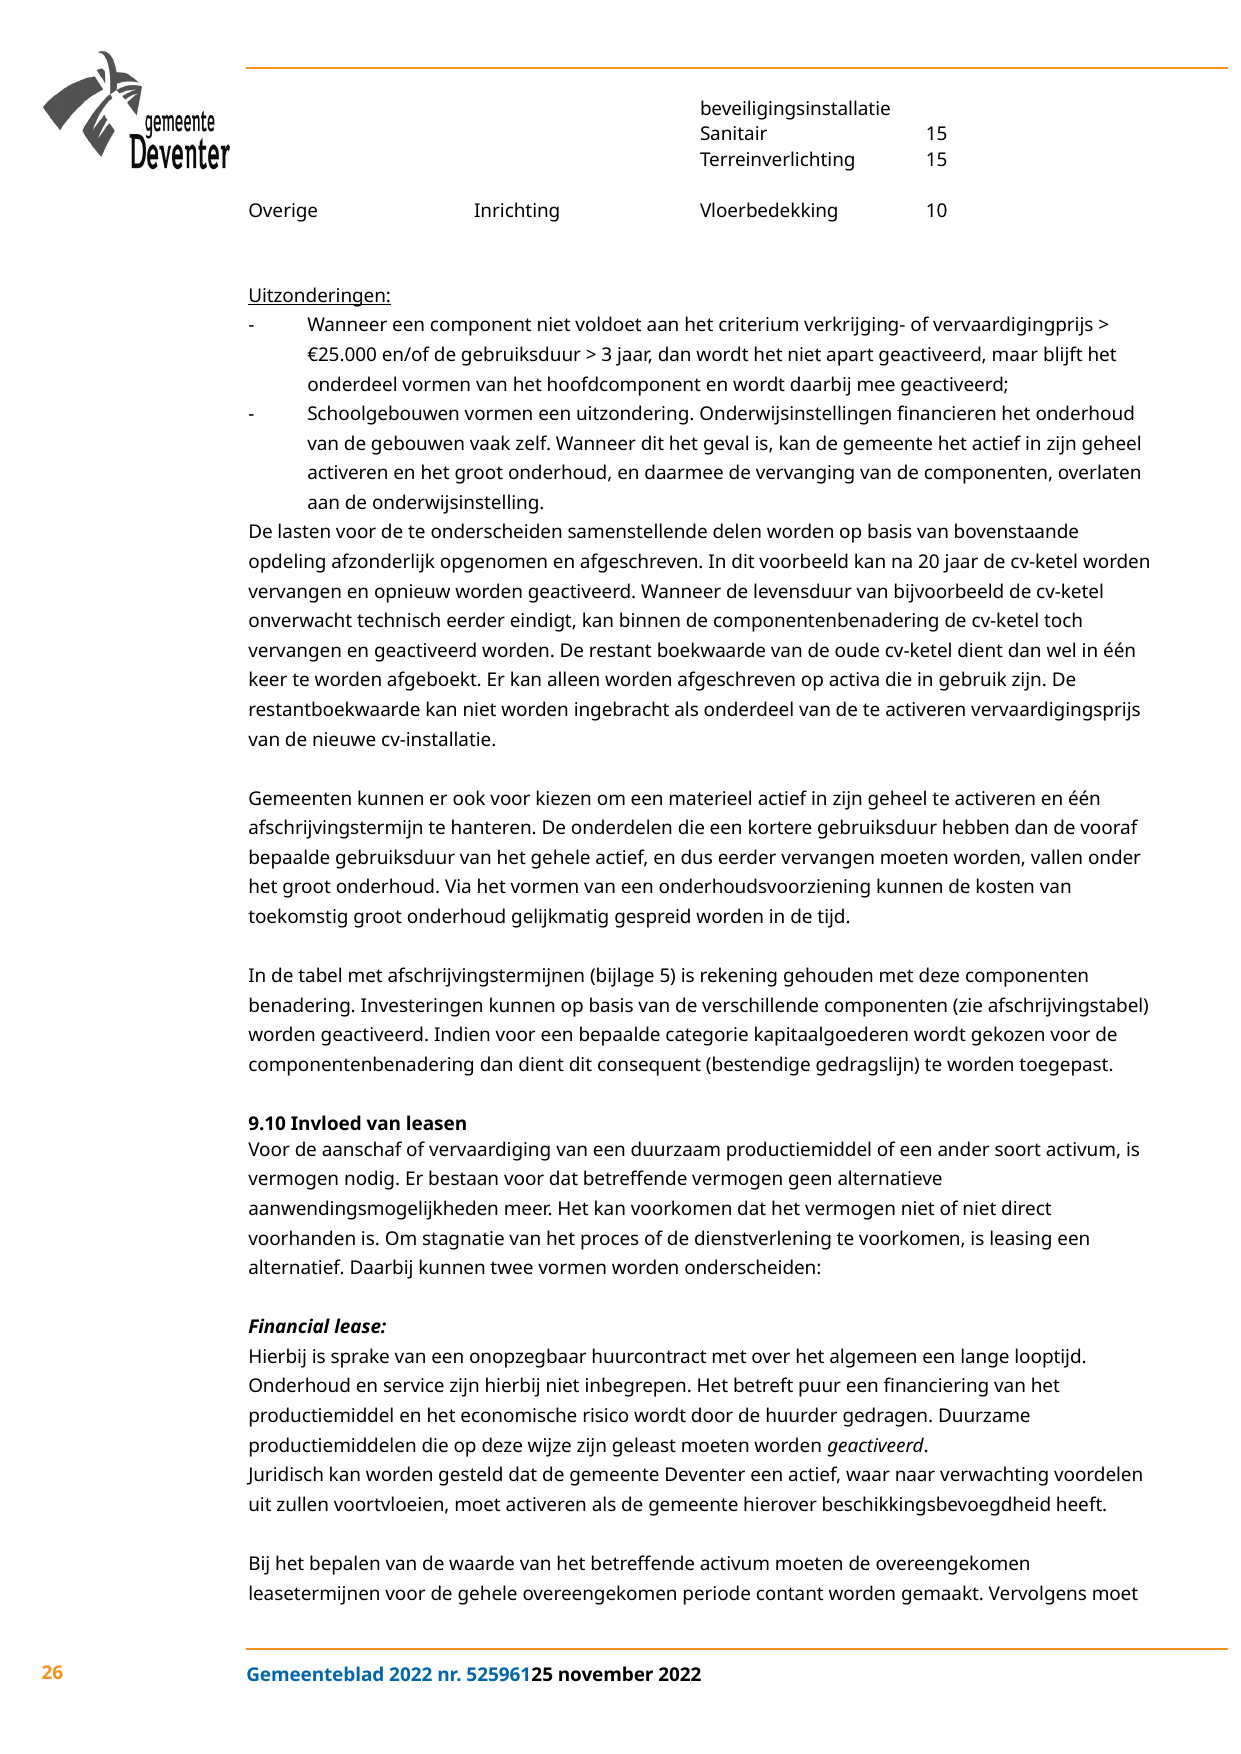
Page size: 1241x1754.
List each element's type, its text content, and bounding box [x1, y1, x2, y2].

table_cell [926, 172, 1152, 198]
list Wanneer een component niet voldoet aan het criterium verkrijging- of vervaardigingprijs > €25.000 en/of de gebruiksduur > 3 jaar, dan wordt het niet apart geactiveerd, maar blijft het onderdeel vormen van het hoofdcomponent en wordt daarbij mee geactiveerd; [248, 312, 1152, 396]
text Voor de aanschaf of vervaardiging van een duurzaam productiemiddel of een ander soort activum, is vermogen nodig. Er bestaan voor dat betreffende vermogen geen alternatieve aanwendingsmogelijkheden meer. Het kan voorkomen dat het vermogen niet of niet direct voorhanden is. Om stagnatie van het proces of de dienstverlening te voorkomen, is leasing een alternatief. Daarbij kunnen twee vormen worden onderscheiden: [248, 1136, 1152, 1280]
table_cell [248, 95, 474, 198]
table_cell [700, 224, 926, 249]
table_cell [700, 172, 926, 198]
text Juridisch kan worden gesteld dat de gemeente Deventer een actief, waar naar verwachting voordelen uit zullen voortvloeien, moet activeren als de gemeente hierover beschikkingsbevoegdheid heeft. [248, 1461, 1152, 1517]
table_cell Terreinverlichting [700, 146, 926, 172]
table_cell beveiligingsinstallatie [700, 95, 926, 121]
table_cell 10 [926, 198, 1152, 223]
table_cell Inrichting [474, 198, 700, 249]
table_cell [926, 95, 1152, 121]
text Gemeenten kunnen er ook voor kiezen om een materieel actief in zijn geheel te activeren en één afschrijvingstermijn te hanteren. De onderdelen die een kortere gebruiksduur hebben dan de vooraf bepaalde gebruiksduur van het gehele actief, en dus eerder vervangen moeten worden, vallen onder het groot onderhoud. Via het vormen van een onderhoudsvoorziening kunnen de kosten van toekomstig groot onderhoud gelijkmatig gespreid worden in de tijd. [248, 785, 1152, 929]
table_cell 15 [926, 146, 1152, 172]
list Schoolgebouwen vormen een uitzondering. Onderwijsinstellingen financieren het onderhoud van de gebouwen vaak zelf. Wanneer dit het geval is, kan de gemeente het actief in zijn geheel activeren en het groot onderhoud, en daarmee de vervanging van de componenten, overlaten aan de onderwijsinstelling. [248, 400, 1152, 515]
text In de tabel met afschrijvingstermijnen (bijlage 5) is rekening gehouden met deze componenten benadering. Investeringen kunnen op basis van de verschillende componenten (zie afschrijvingstabel) worden geactiveerd. Indien voor een bepaalde categorie kapitaalgoederen wordt gekozen voor de componentenbenadering dan dient dit consequent (bestendige gedragslijn) te worden toegepast. [248, 962, 1152, 1077]
text Uitzonderingen: [248, 282, 1152, 308]
table_cell 15 [926, 121, 1152, 146]
picture [41, 47, 231, 172]
text 9.10 Invloed van leasen [248, 1110, 1152, 1136]
table_cell [474, 95, 700, 198]
table_cell Vloerbedekking [700, 198, 926, 223]
text Bij het bepalen van de waarde van het betreffende activum moeten de overeengekomen leasetermijnen voor de gehele overeengekomen periode contant worden gemaakt. Vervolgens moet [248, 1550, 1152, 1606]
table_cell [926, 224, 1152, 249]
table_cell Sanitair [700, 121, 926, 146]
text De lasten voor de te onderscheiden samenstellende delen worden op basis van bovenstaande opdeling afzonderlijk opgenomen en afgeschreven. In dit voorbeeld kan na 20 jaar de cv-ketel worden vervangen en opnieuw worden geactiveerd. Wanneer de levensduur van bijvoorbeeld de cv-ketel onverwacht technisch eerder eindigt, kan binnen de componentenbenadering de cv-ketel toch vervangen en geactiveerd worden. De restant boekwaarde van de oude cv-ketel dient dan wel in één keer te worden afgeboekt. Er kan alleen worden afgeschreven op activa die in gebruik zijn. De restantboekwaarde kan niet worden ingebracht als onderdeel van de te activeren vervaardigingsprijs van de nieuwe cv-installatie. [248, 519, 1152, 751]
text Hierbij is sprake van een onopzegbaar huurcontract met over het algemeen een lange looptijd. Onderhoud en service zijn hierbij niet inbegrepen. Het betreft puur een financiering van het productiemiddel en het economische risico wordt door de huurder gedragen. Duurzame productiemiddelen die op deze wijze zijn geleast moeten worden geactiveerd. [248, 1343, 1152, 1458]
text Financial lease: [248, 1313, 1152, 1339]
table_cell Overige [248, 198, 474, 249]
